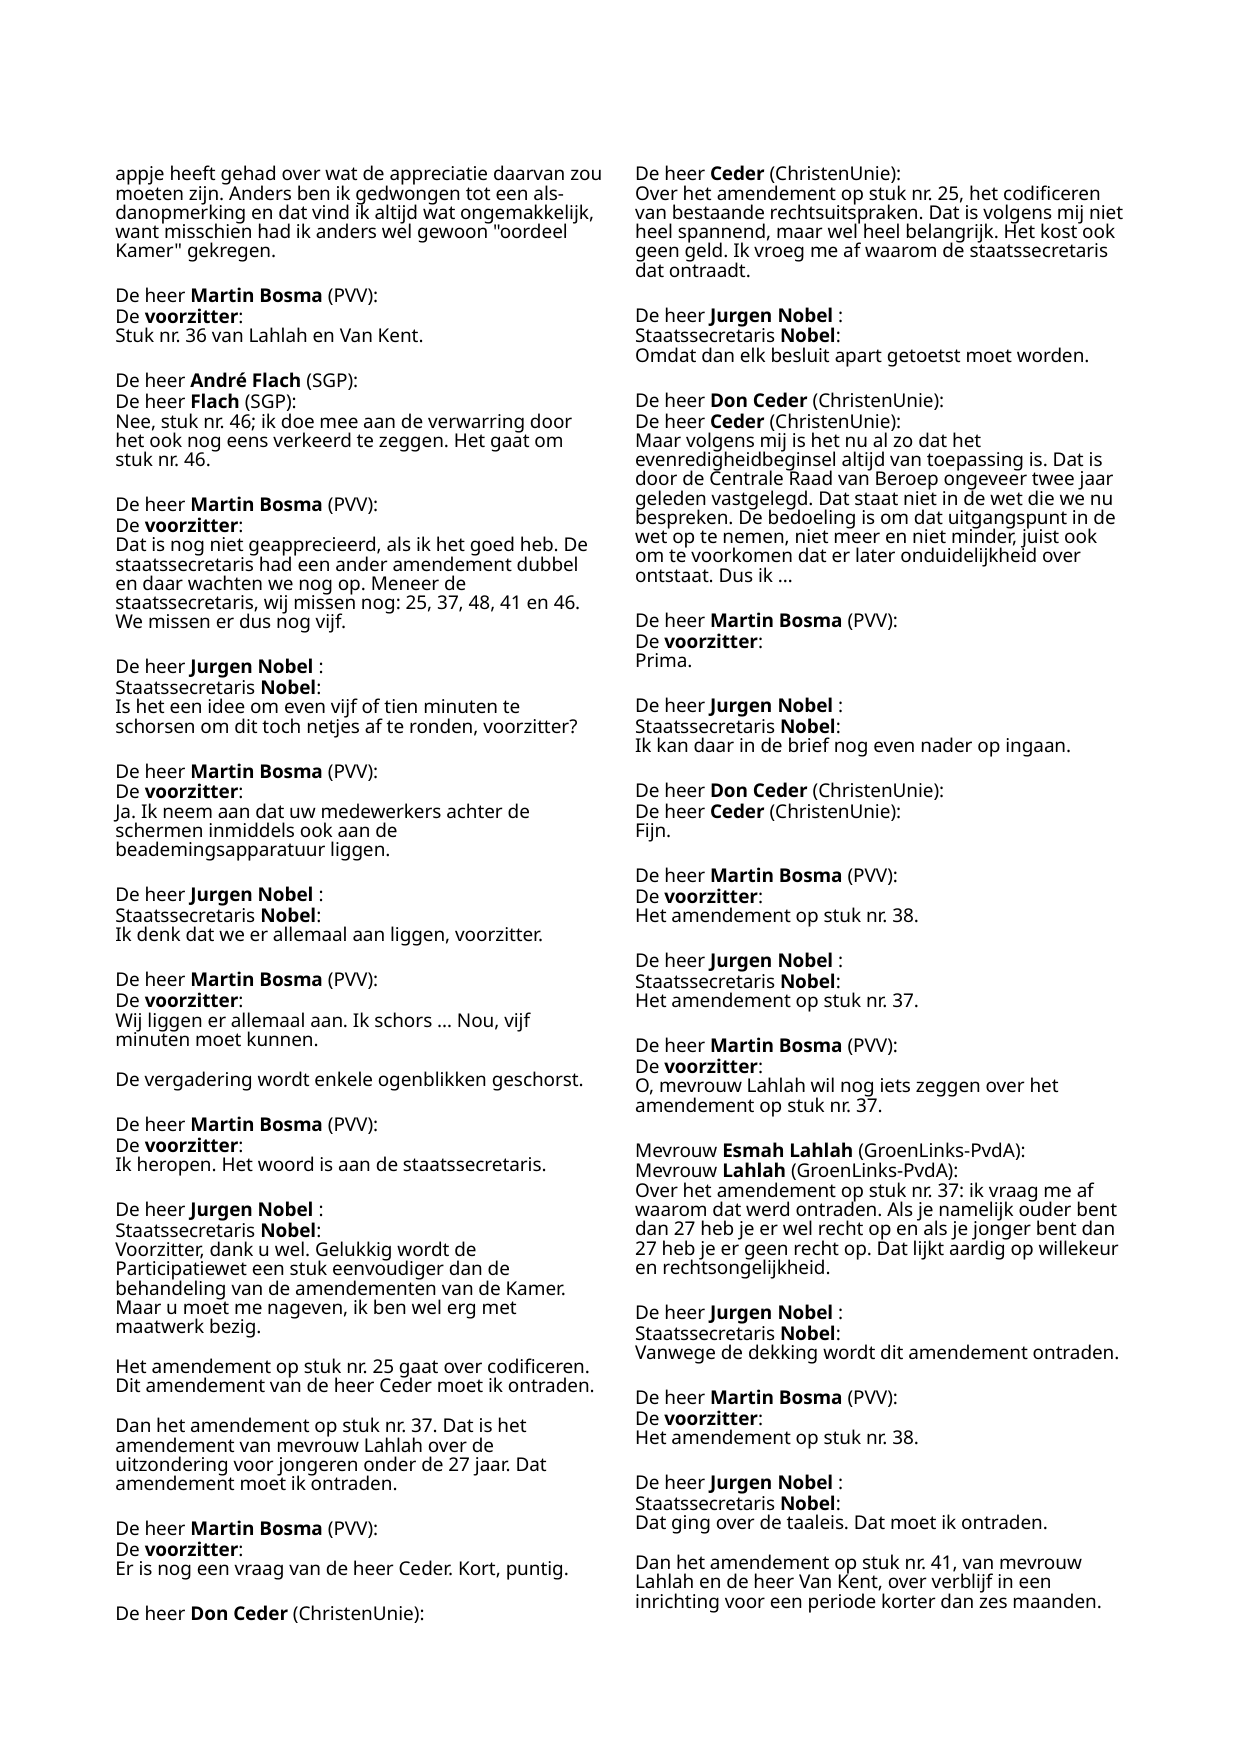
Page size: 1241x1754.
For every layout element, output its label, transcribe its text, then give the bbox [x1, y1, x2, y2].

text Mevrouw Esmah Lahlah (GroenLinks-PvdA): [635, 1137, 1125, 1162]
text Omdat dan elk besluit apart getoetst moet worden. [635, 347, 1125, 366]
text De heer Jurgen Nobel : [115, 653, 605, 679]
text Staatssecretaris Nobel: [635, 1495, 1125, 1514]
text De voorzitter: [115, 992, 605, 1012]
text De heer Don Ceder (ChristenUnie): [635, 387, 1125, 413]
text De heer Jurgen Nobel : [115, 1196, 605, 1222]
text Fijn. [635, 822, 1125, 841]
text De heer Ceder (ChristenUnie): [635, 413, 1125, 432]
text De voorzitter: [115, 517, 605, 536]
text De voorzitter: [115, 783, 605, 803]
text De heer Martin Bosma (PVV): [115, 282, 605, 308]
text Over het amendement op stuk nr. 25, het codificeren van bestaande rechtsuitspraken. Dat is volgens mij niet heel spannend, maar wel heel belangrijk. Het kost ook geen geld. Ik vroeg me af waarom de staatssecretaris dat ontraadt. [635, 184, 1125, 281]
text De heer Jurgen Nobel : [635, 947, 1125, 973]
text Dat ging over de taaleis. Dat moet ik ontraden. [635, 1514, 1125, 1533]
text Dan het amendement op stuk nr. 37. Dat is het amendement van mevrouw Lahlah over de uitzondering voor jongeren onder de 27 jaar. Dat amendement moet ik ontraden. [115, 1417, 605, 1494]
text Ik denk dat we er allemaal aan liggen, voorzitter. [115, 926, 605, 946]
text De heer Flach (SGP): [115, 393, 605, 413]
text Het amendement op stuk nr. 37. [635, 992, 1125, 1012]
text O, mevrouw Lahlah wil nog iets zeggen over het amendement op stuk nr. 37. [635, 1077, 1125, 1116]
text De heer Martin Bosma (PVV): [635, 1032, 1125, 1058]
text Ja. Ik neem aan dat uw medewerkers achter de schermen inmiddels ook aan de beademingsapparatuur liggen. [115, 803, 605, 861]
text De heer Martin Bosma (PVV): [115, 1111, 605, 1137]
text Dat is nog niet geapprecieerd, als ik het goed heb. De staatssecretaris had een ander amendement dubbel en daar wachten we nog op. Meneer de staatssecretaris, wij missen nog: 25, 37, 48, 41 en 46. We missen er dus nog vijf. [115, 536, 605, 633]
text De heer Martin Bosma (PVV): [115, 491, 605, 517]
text De heer Jurgen Nobel : [635, 1469, 1125, 1495]
text De heer Martin Bosma (PVV): [635, 862, 1125, 888]
text Staatssecretaris Nobel: [115, 1222, 605, 1241]
text Mevrouw Lahlah (GroenLinks-PvdA): [635, 1162, 1125, 1182]
text De heer Martin Bosma (PVV): [115, 967, 605, 992]
text De heer Martin Bosma (PVV): [635, 607, 1125, 633]
text Is het een idee om even vijf of tien minuten te schorsen om dit toch netjes af te ronden, voorzitter? [115, 698, 605, 737]
text Nee, stuk nr. 46; ik doe mee aan de verwarring door het ook nog eens verkeerd te zeggen. Het gaat om stuk nr. 46. [115, 413, 605, 470]
text De voorzitter: [635, 1410, 1125, 1429]
text Maar volgens mij is het nu al zo dat het evenredigheidbeginsel altijd van toepassing is. Dat is door de Centrale Raad van Beroep ongeveer twee jaar geleden vastgelegd. Dat staat niet in de wet die we nu bespreken. De bedoeling is om dat uitgangspunt in de wet op te nemen, niet meer en niet minder, juist ook om te voorkomen dat er later onduidelijkheid over ontstaat. Dus ik … [635, 432, 1125, 586]
text De voorzitter: [115, 308, 605, 327]
text De heer André Flach (SGP): [115, 368, 605, 393]
text Vanwege de dekking wordt dit amendement ontraden. [635, 1344, 1125, 1363]
text Er is nog een vraag van de heer Ceder. Kort, puntig. [115, 1560, 605, 1580]
text Staatssecretaris Nobel: [635, 973, 1125, 992]
text De voorzitter: [115, 1137, 605, 1156]
text Staatssecretaris Nobel: [635, 718, 1125, 737]
text Het amendement op stuk nr. 38. [635, 907, 1125, 926]
text Het amendement op stuk nr. 25 gaat over codificeren. Dit amendement van de heer Ceder moet ik ontraden. [115, 1358, 605, 1397]
text De voorzitter: [635, 1058, 1125, 1077]
text appje heeft gehad over wat de appreciatie daarvan zou moeten zijn. Anders ben ik gedwongen tot een als-danopmerking en dat vind ik altijd wat ongemakkelijk, want misschien had ik anders wel gewoon "oordeel Kamer" gekregen. [115, 165, 605, 262]
text Voorzitter, dank u wel. Gelukkig wordt de Participatiewet een stuk eenvoudiger dan de behandeling van de amendementen van de Kamer. Maar u moet me nageven, ik ben wel erg met maatwerk bezig. [115, 1241, 605, 1337]
text De heer Don Ceder (ChristenUnie): [115, 1601, 605, 1626]
text Ik kan daar in de brief nog even nader op ingaan. [635, 737, 1125, 756]
text De heer Ceder (ChristenUnie): [635, 165, 1125, 184]
text Over het amendement op stuk nr. 37: ik vraag me af waarom dat werd ontraden. Als je namelijk ouder bent dan 27 heb je er wel recht op en als je jonger bent dan 27 heb je er geen recht op. Dat lijkt aardig op willekeur en rechtsongelijkheid. [635, 1182, 1125, 1278]
text De vergadering wordt enkele ogenblikken geschorst. [115, 1071, 605, 1090]
text Staatssecretaris Nobel: [635, 1325, 1125, 1344]
text De heer Martin Bosma (PVV): [115, 1515, 605, 1541]
text De heer Don Ceder (ChristenUnie): [635, 777, 1125, 803]
text De heer Jurgen Nobel : [635, 302, 1125, 327]
text De voorzitter: [115, 1541, 605, 1560]
text De voorzitter: [635, 888, 1125, 907]
text Staatssecretaris Nobel: [635, 327, 1125, 347]
text Wij liggen er allemaal aan. Ik schors … Nou, vijf minuten moet kunnen. [115, 1012, 605, 1050]
text Staatssecretaris Nobel: [115, 679, 605, 698]
text De voorzitter: [635, 633, 1125, 652]
text Staatssecretaris Nobel: [115, 907, 605, 926]
text Prima. [635, 652, 1125, 671]
text Het amendement op stuk nr. 38. [635, 1429, 1125, 1448]
text Stuk nr. 36 van Lahlah en Van Kent. [115, 327, 605, 347]
text De heer Ceder (ChristenUnie): [635, 803, 1125, 822]
text Ik heropen. Het woord is aan de staatssecretaris. [115, 1156, 605, 1175]
text De heer Jurgen Nobel : [115, 881, 605, 907]
text De heer Martin Bosma (PVV): [115, 758, 605, 783]
text De heer Jurgen Nobel : [635, 692, 1125, 718]
text De heer Jurgen Nobel : [635, 1299, 1125, 1325]
text Dan het amendement op stuk nr. 41, van mevrouw Lahlah en de heer Van Kent, over verblijf in een inrichting voor een periode korter dan zes maanden. [635, 1554, 1125, 1612]
text De heer Martin Bosma (PVV): [635, 1384, 1125, 1410]
